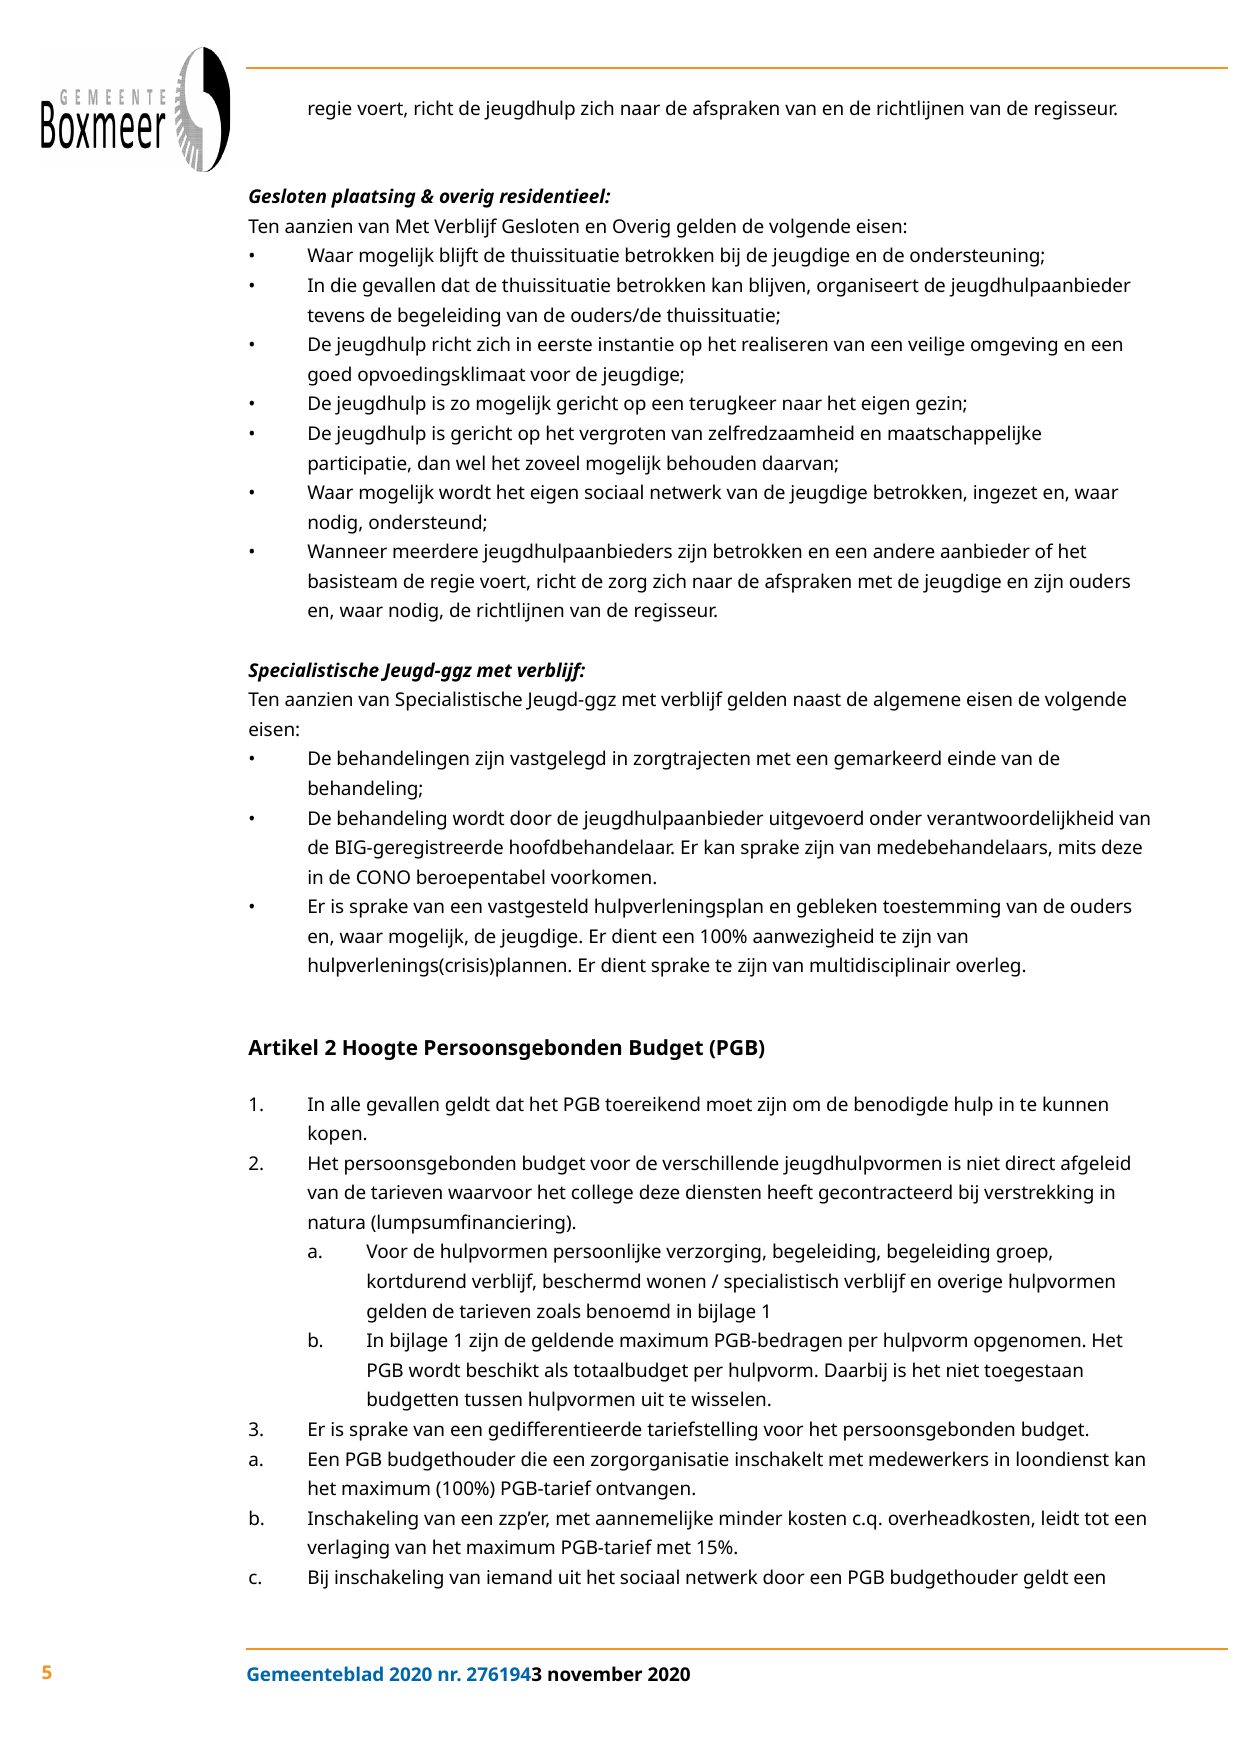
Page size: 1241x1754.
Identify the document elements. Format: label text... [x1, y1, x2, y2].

list Een PGB budgethouder die een zorgorganisatie inschakelt met medewerkers in loondienst kan het maximum (100%) PGB-tarief ontvangen. [248, 1446, 1152, 1501]
list Er is sprake van een vastgesteld hulpverleningsplan en gebleken toestemming van de ouders en, waar mogelijk, de jeugdige. Er dient een 100% aanwezigheid te zijn van hulpverlenings(crisis)plannen. Er dient sprake te zijn van multidisciplinair overleg. [248, 893, 1152, 978]
text Gesloten plaatsing & overig residentieel: [248, 183, 1152, 209]
list regie voert, richt de jeugdhulp zich naar de afspraken van en de richtlijnen van de regisseur. [248, 95, 1152, 121]
list Waar mogelijk wordt het eigen sociaal netwerk van de jeugdige betrokken, ingezet en, waar nodig, ondersteund; [248, 479, 1152, 535]
list Voor de hulpvormen persoonlijke verzorging, begeleiding, begeleiding groep, kortdurend verblijf, beschermd wonen / specialistisch verblijf en overige hulpvormen gelden de tarieven zoals benoemd in bijlage 1 [307, 1239, 1152, 1323]
list Inschakeling van een zzp’er, met aannemelijke minder kosten c.q. overheadkosten, leidt tot een verlaging van het maximum PGB-tarief met 15%. [248, 1505, 1152, 1560]
list In die gevallen dat de thuissituatie betrokken kan blijven, organiseert de jeugdhulpaanbieder tevens de begeleiding van de ouders/de thuissituatie; [248, 272, 1152, 328]
list De behandelingen zijn vastgelegd in zorgtrajecten met een gemarkeerd einde van de behandeling; [248, 746, 1152, 801]
list De jeugdhulp richt zich in eerste instantie op het realiseren van een veilige omgeving en een goed opvoedingsklimaat voor de jeugdige; [248, 331, 1152, 387]
list Het persoonsgebonden budget voor de verschillende jeugdhulpvormen is niet direct afgeleid van de tarieven waarvoor het college deze diensten heeft gecontracteerd bij verstrekking in natura (lumpsumfinanciering). [248, 1150, 1152, 1235]
text Artikel 2 Hoogte Persoonsgebonden Budget (PGB) [248, 1033, 1152, 1061]
list In alle gevallen geldt dat het PGB toereikend moet zijn om de benodigde hulp in te kunnen kopen. [248, 1091, 1152, 1146]
list Bij inschakeling van iemand uit het sociaal netwerk door een PGB budgethouder geldt een [248, 1564, 1152, 1590]
list In bijlage 1 zijn de geldende maximum PGB-bedragen per hulpvorm opgenomen. Het PGB wordt beschikt als totaalbudget per hulpvorm. Daarbij is het niet toegestaan budgetten tussen hulpvormen uit te wisselen. [307, 1327, 1152, 1412]
list Waar mogelijk blijft de thuissituatie betrokken bij de jeugdige en de ondersteuning; [248, 243, 1152, 268]
list De jeugdhulp is gericht op het vergroten van zelfredzaamheid en maatschappelijke participatie, dan wel het zoveel mogelijk behouden daarvan; [248, 420, 1152, 476]
list Er is sprake van een gedifferentieerde tariefstelling voor het persoonsgebonden budget. [248, 1416, 1152, 1442]
list De jeugdhulp is zo mogelijk gericht op een terugkeer naar het eigen gezin; [248, 391, 1152, 416]
list Wanneer meerdere jeugdhulpaanbieders zijn betrokken en een andere aanbieder of het basisteam de regie voert, richt de zorg zich naar de afspraken met de jeugdige en zijn ouders en, waar nodig, de richtlijnen van de regisseur. [248, 538, 1152, 623]
picture [41, 47, 231, 172]
text Specialistische Jeugd-ggz met verblijf: [248, 657, 1152, 683]
text Ten aanzien van Specialistische Jeugd-ggz met verblijf gelden naast de algemene eisen de volgende eisen: [248, 686, 1152, 742]
text Ten aanzien van Met Verblijf Gesloten en Overig gelden de volgende eisen: [248, 213, 1152, 239]
list De behandeling wordt door de jeugdhulpaanbieder uitgevoerd onder verantwoordelijkheid van de BIG-geregistreerde hoofdbehandelaar. Er kan sprake zijn van medebehandelaars, mits deze in de CONO beroepentabel voorkomen. [248, 805, 1152, 890]
